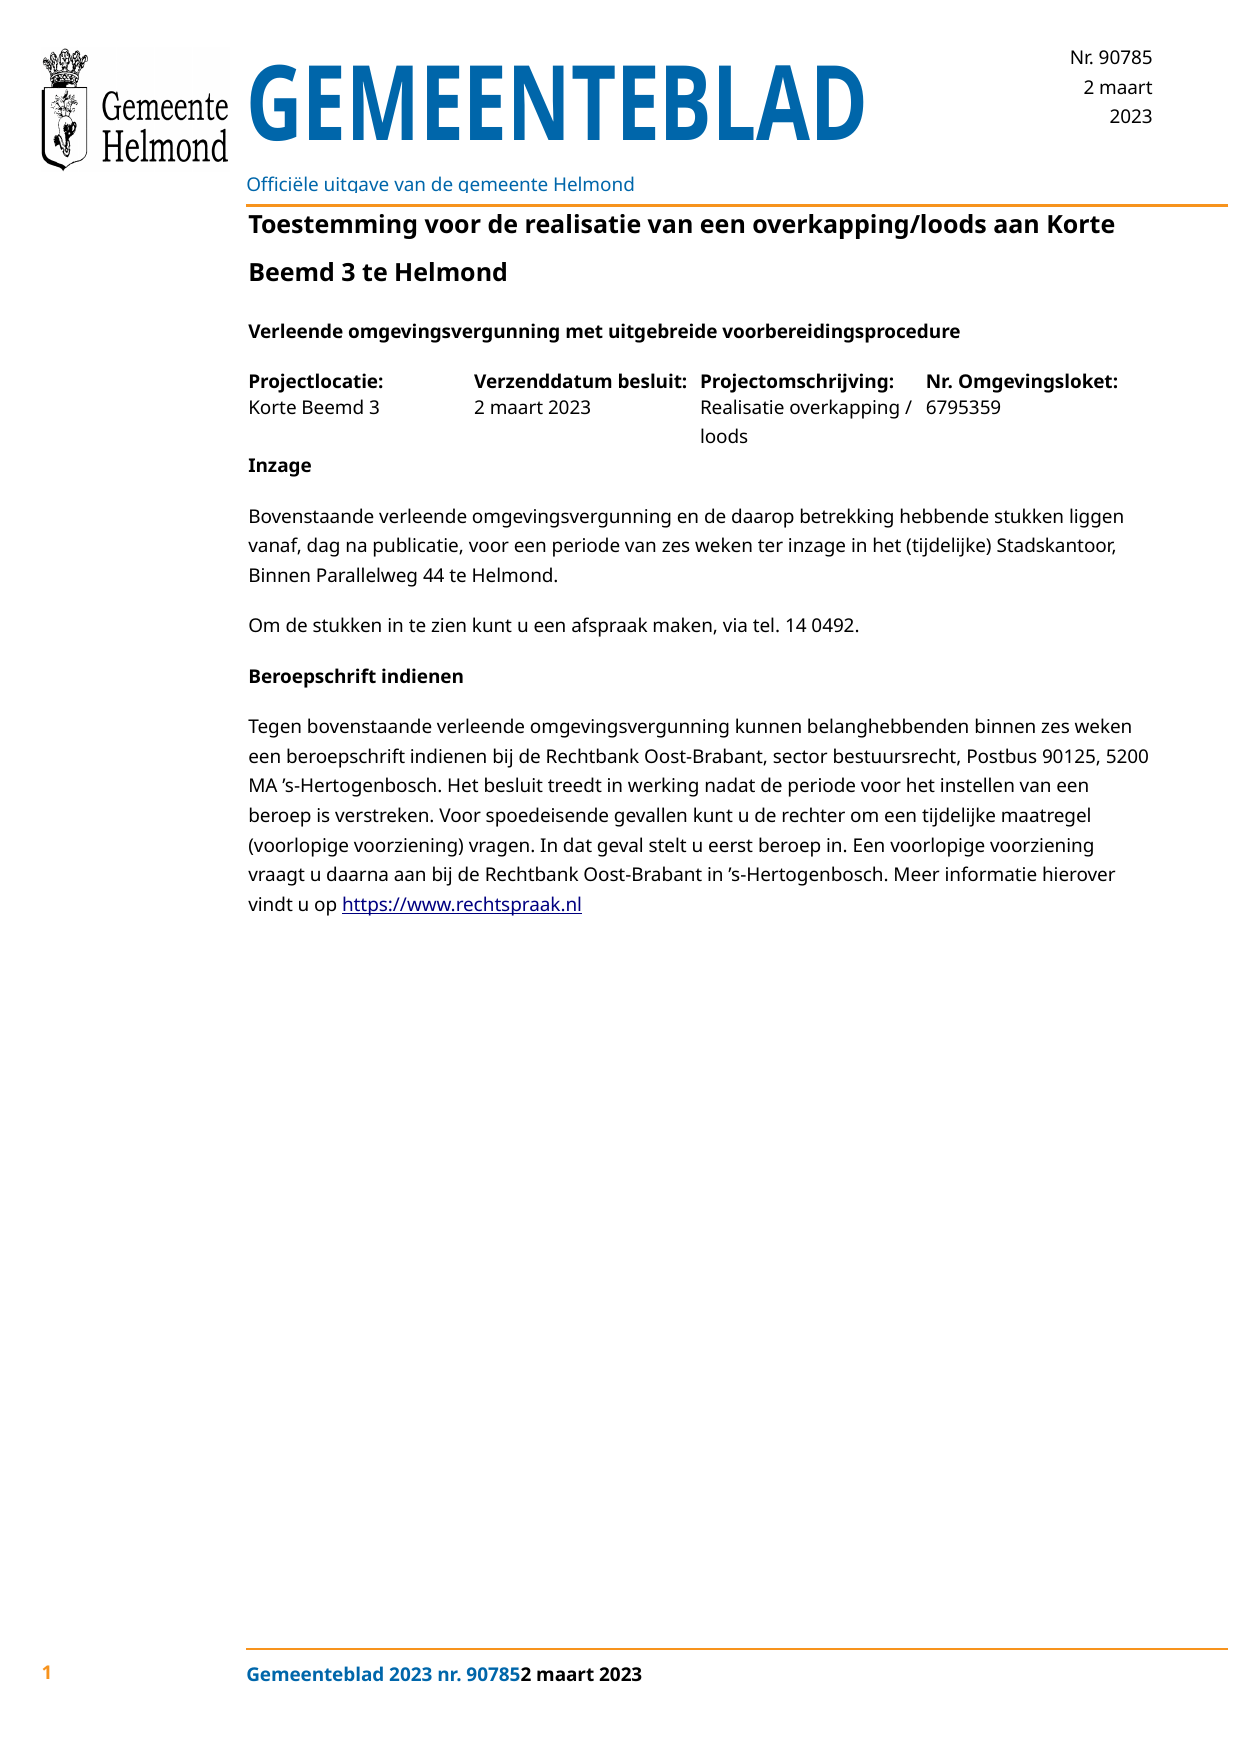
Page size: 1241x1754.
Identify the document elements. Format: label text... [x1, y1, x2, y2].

text Om de stukken in te zien kunt u een afspraak maken, via tel. 14 0492. [248, 613, 1152, 638]
table_cell 6795359 [926, 394, 1152, 449]
table_header Projectlocatie: [248, 369, 474, 394]
table_header Verzenddatum besluit: [474, 369, 700, 394]
text Toestemming voor de realisatie van een overkapping/loods aan Korte Beemd 3 te Helmond [248, 207, 1152, 288]
text Beroepschrift indienen [248, 663, 1152, 689]
text Tegen bovenstaande verleende omgevingsvergunning kunnen belanghebbenden binnen zes weken een beroepschrift indienen bij de Rechtbank Oost-Brabant, sector bestuursrecht, Postbus 90125, 5200 MA ’s-Hertogenbosch. Het besluit treedt in werking nadat de periode voor het instellen van een beroep is verstreken. Voor spoedeisende gevallen kunt u de rechter om een tijdelijke maatregel (voorlopige voorziening) vragen. In dat geval stelt u eerst beroep in. Een voorlopige voorziening vraagt u daarna aan bij de Rechtbank Oost-Brabant in ’s-Hertogenbosch. Meer informatie hierover vindt u op https://www.rechtspraak.nl [248, 713, 1152, 917]
table_cell Korte Beemd 3 [248, 394, 474, 449]
table_cell 2 maart 2023 [474, 394, 700, 449]
table_cell Realisatie overkapping / loods [700, 394, 926, 449]
table_header Projectomschrijving: [700, 369, 926, 394]
text Verleende omgevingsvergunning met uitgebreide voorbereidingsprocedure [248, 318, 1152, 344]
picture [41, 47, 231, 172]
text Bovenstaande verleende omgevingsvergunning en de daarop betrekking hebbende stukken liggen vanaf, dag na publicatie, voor een periode van zes weken ter inzage in het (tijdelijke) Stadskantoor, Binnen Parallelweg 44 te Helmond. [248, 503, 1152, 588]
text Inzage [248, 453, 1152, 478]
table_header Nr. Omgevingsloket: [926, 369, 1152, 394]
